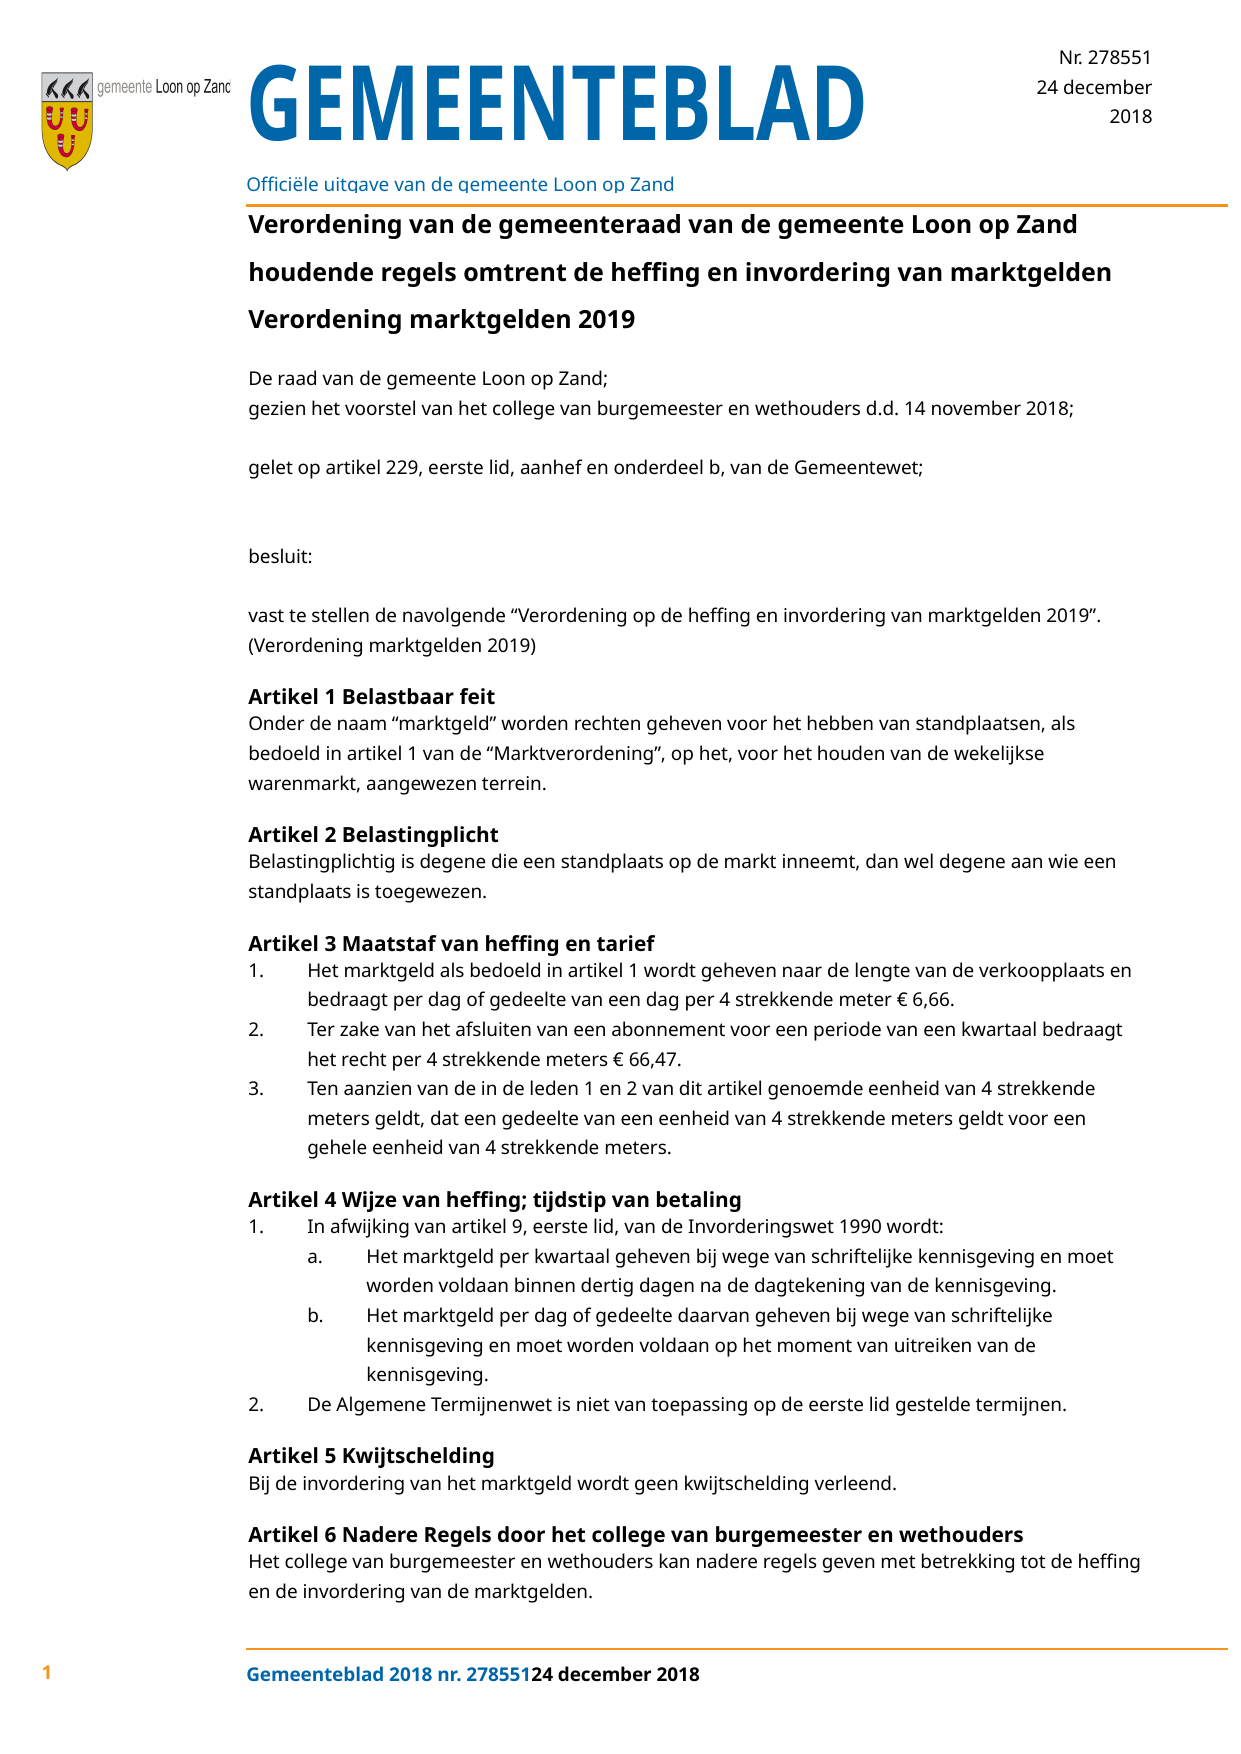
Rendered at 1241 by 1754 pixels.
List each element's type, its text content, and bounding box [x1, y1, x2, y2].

text gezien het voorstel van het college van burgemeester en wethouders d.d. 14 november 2018; [248, 395, 1152, 421]
list Het marktgeld per dag of gedeelte daarvan geheven bij wege van schriftelijke kennisgeving en moet worden voldaan op het moment van uitreiken van de kennisgeving. [307, 1302, 1152, 1387]
text Belastingplichtig is degene die een standplaats op de markt inneemt, dan wel degene aan wie een standplaats is toegewezen. [248, 849, 1152, 904]
list Ten aanzien van de in de leden 1 en 2 van dit artikel genoemde eenheid van 4 strekkende meters geldt, dat een gedeelte van een eenheid van 4 strekkende meters geldt voor een gehele eenheid van 4 strekkende meters. [248, 1075, 1152, 1160]
text Artikel 2 Belastingplicht [248, 820, 1152, 849]
list De Algemene Termijnenwet is niet van toepassing op de eerste lid gestelde termijnen. [248, 1391, 1152, 1417]
text gelet op artikel 229, eerste lid, aanhef en onderdeel b, van de Gemeentewet; [248, 454, 1152, 480]
text De raad van de gemeente Loon op Zand; [248, 366, 1152, 391]
text vast te stellen de navolgende “Verordening op de heffing en invordering van marktgelden 2019”. [248, 602, 1152, 628]
text besluit: [248, 543, 1152, 569]
text Artikel 1 Belastbaar feit [248, 682, 1152, 711]
text Artikel 5 Kwijtschelding [248, 1441, 1152, 1470]
text Artikel 3 Maatstaf van heffing en tarief [248, 929, 1152, 957]
list Ter zake van het afsluiten van een abonnement voor een periode van een kwartaal bedraagt het recht per 4 strekkende meters € 66,47. [248, 1016, 1152, 1072]
list Het marktgeld per kwartaal geheven bij wege van schriftelijke kennisgeving en moet worden voldaan binnen dertig dagen na de dagtekening van de kennisgeving. [307, 1243, 1152, 1298]
text (Verordening marktgelden 2019) [248, 632, 1152, 657]
text Artikel 6 Nadere Regels door het college van burgemeester en wethouders [248, 1520, 1152, 1549]
text Artikel 4 Wijze van heffing; tijdstip van betaling [248, 1185, 1152, 1213]
picture [41, 47, 231, 172]
text Onder de naam “marktgeld” worden rechten geheven voor het hebben van standplaatsen, als bedoeld in artikel 1 van de “Marktverordening”, op het, voor het houden van de wekelijkse warenmarkt, aangewezen terrein. [248, 711, 1152, 796]
text Verordening van de gemeenteraad van de gemeente Loon op Zand houdende regels omtrent de heffing en invordering van marktgelden Verordening marktgelden 2019 [248, 207, 1152, 336]
text Bij de invordering van het marktgeld wordt geen kwijtschelding verleend. [248, 1470, 1152, 1496]
text Het college van burgemeester en wethouders kan nadere regels geven met betrekking tot de heffing en de invordering van de marktgelden. [248, 1549, 1152, 1604]
list Het marktgeld als bedoeld in artikel 1 wordt geheven naar de lengte van de verkoopplaats en bedraagt per dag of gedeelte van een dag per 4 strekkende meter € 6,66. [248, 957, 1152, 1012]
list In afwijking van artikel 9, eerste lid, van de Invorderingswet 1990 wordt: [248, 1213, 1152, 1239]
